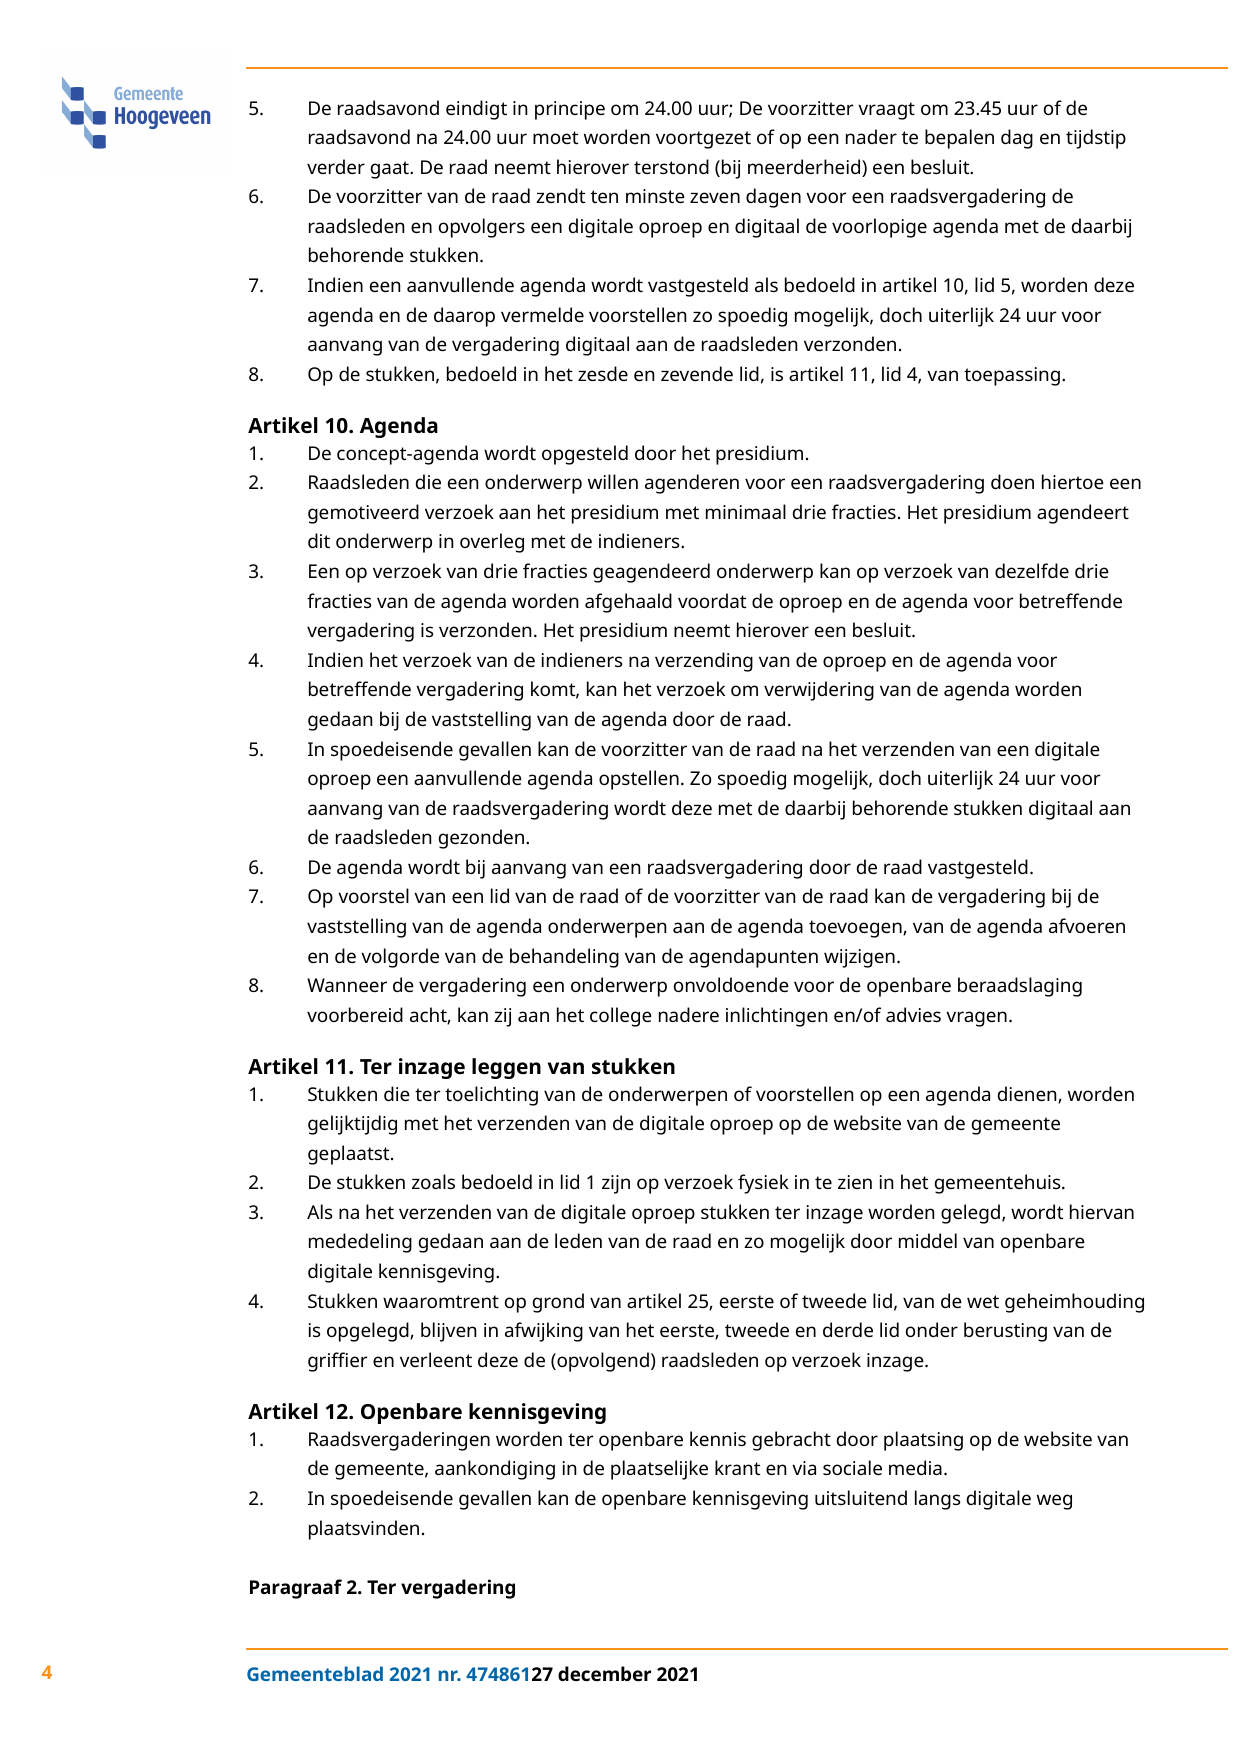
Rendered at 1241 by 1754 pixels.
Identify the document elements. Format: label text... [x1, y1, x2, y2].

list Stukken die ter toelichting van de onderwerpen of voorstellen op een agenda dienen, worden gelijktijdig met het verzenden van de digitale oproep op de website van de gemeente geplaatst. [248, 1081, 1152, 1166]
list Op de stukken, bedoeld in het zesde en zevende lid, is artikel 11, lid 4, van toepassing. [248, 361, 1152, 387]
list De concept-agenda wordt opgesteld door het presidium. [248, 440, 1152, 466]
list De raadsavond eindigt in principe om 24.00 uur; De voorzitter vraagt om 23.45 uur of de raadsavond na 24.00 uur moet worden voortgezet of op een nader te bepalen dag en tijdstip verder gaat. De raad neemt hierover terstond (bij meerderheid) een besluit. [248, 95, 1152, 180]
list Indien een aanvullende agenda wordt vastgesteld als bedoeld in artikel 10, lid 5, worden deze agenda en de daarop vermelde voorstellen zo spoedig mogelijk, doch uiterlijk 24 uur voor aanvang van de vergadering digitaal aan de raadsleden verzonden. [248, 272, 1152, 357]
text Artikel 10. Agenda [248, 411, 1152, 440]
list Raadsvergaderingen worden ter openbare kennis gebracht door plaatsing op de website van de gemeente, aankondiging in de plaatselijke krant en via sociale media. [248, 1426, 1152, 1481]
text Paragraaf 2. Ter vergadering [248, 1574, 1152, 1599]
list Op voorstel van een lid van de raad of de voorzitter van de raad kan de vergadering bij de vaststelling van de agenda onderwerpen aan de agenda toevoegen, van de agenda afvoeren en de volgorde van de behandeling van de agendapunten wijzigen. [248, 884, 1152, 968]
list Wanneer de vergadering een onderwerp onvoldoende voor de openbare beraadslaging voorbereid acht, kan zij aan het college nadere inlichtingen en/of advies vragen. [248, 972, 1152, 1028]
list Stukken waaromtrent op grond van artikel 25, eerste of tweede lid, van de wet geheimhouding is opgelegd, blijven in afwijking van het eerste, tweede en derde lid onder berusting van de griffier en verleent deze de (opvolgend) raadsleden op verzoek inzage. [248, 1288, 1152, 1373]
text Artikel 12. Openbare kennisgeving [248, 1397, 1152, 1426]
picture [41, 47, 231, 172]
list In spoedeisende gevallen kan de openbare kennisgeving uitsluitend langs digitale weg plaatsvinden. [248, 1485, 1152, 1540]
list De stukken zoals bedoeld in lid 1 zijn op verzoek fysiek in te zien in het gemeentehuis. [248, 1169, 1152, 1195]
list Een op verzoek van drie fracties geagendeerd onderwerp kan op verzoek van dezelfde drie fracties van de agenda worden afgehaald voordat de oproep en de agenda voor betreffende vergadering is verzonden. Het presidium neemt hierover een besluit. [248, 558, 1152, 643]
text Artikel 11. Ter inzage leggen van stukken [248, 1052, 1152, 1081]
list Indien het verzoek van de indieners na verzending van de oproep en de agenda voor betreffende vergadering komt, kan het verzoek om verwijdering van de agenda worden gedaan bij de vaststelling van de agenda door de raad. [248, 647, 1152, 732]
list De agenda wordt bij aanvang van een raadsvergadering door de raad vastgesteld. [248, 854, 1152, 880]
list De voorzitter van de raad zendt ten minste zeven dagen voor een raadsvergadering de raadsleden en opvolgers een digitale oproep en digitaal de voorlopige agenda met de daarbij behorende stukken. [248, 183, 1152, 268]
list Als na het verzenden van de digitale oproep stukken ter inzage worden gelegd, wordt hiervan mededeling gedaan aan de leden van de raad en zo mogelijk door middel van openbare digitale kennisgeving. [248, 1199, 1152, 1284]
list Raadsleden die een onderwerp willen agenderen voor een raadsvergadering doen hiertoe een gemotiveerd verzoek aan het presidium met minimaal drie fracties. Het presidium agendeert dit onderwerp in overleg met de indieners. [248, 469, 1152, 554]
list In spoedeisende gevallen kan de voorzitter van de raad na het verzenden van een digitale oproep een aanvullende agenda opstellen. Zo spoedig mogelijk, doch uiterlijk 24 uur voor aanvang van de raadsvergadering wordt deze met de daarbij behorende stukken digitaal aan de raadsleden gezonden. [248, 736, 1152, 850]
